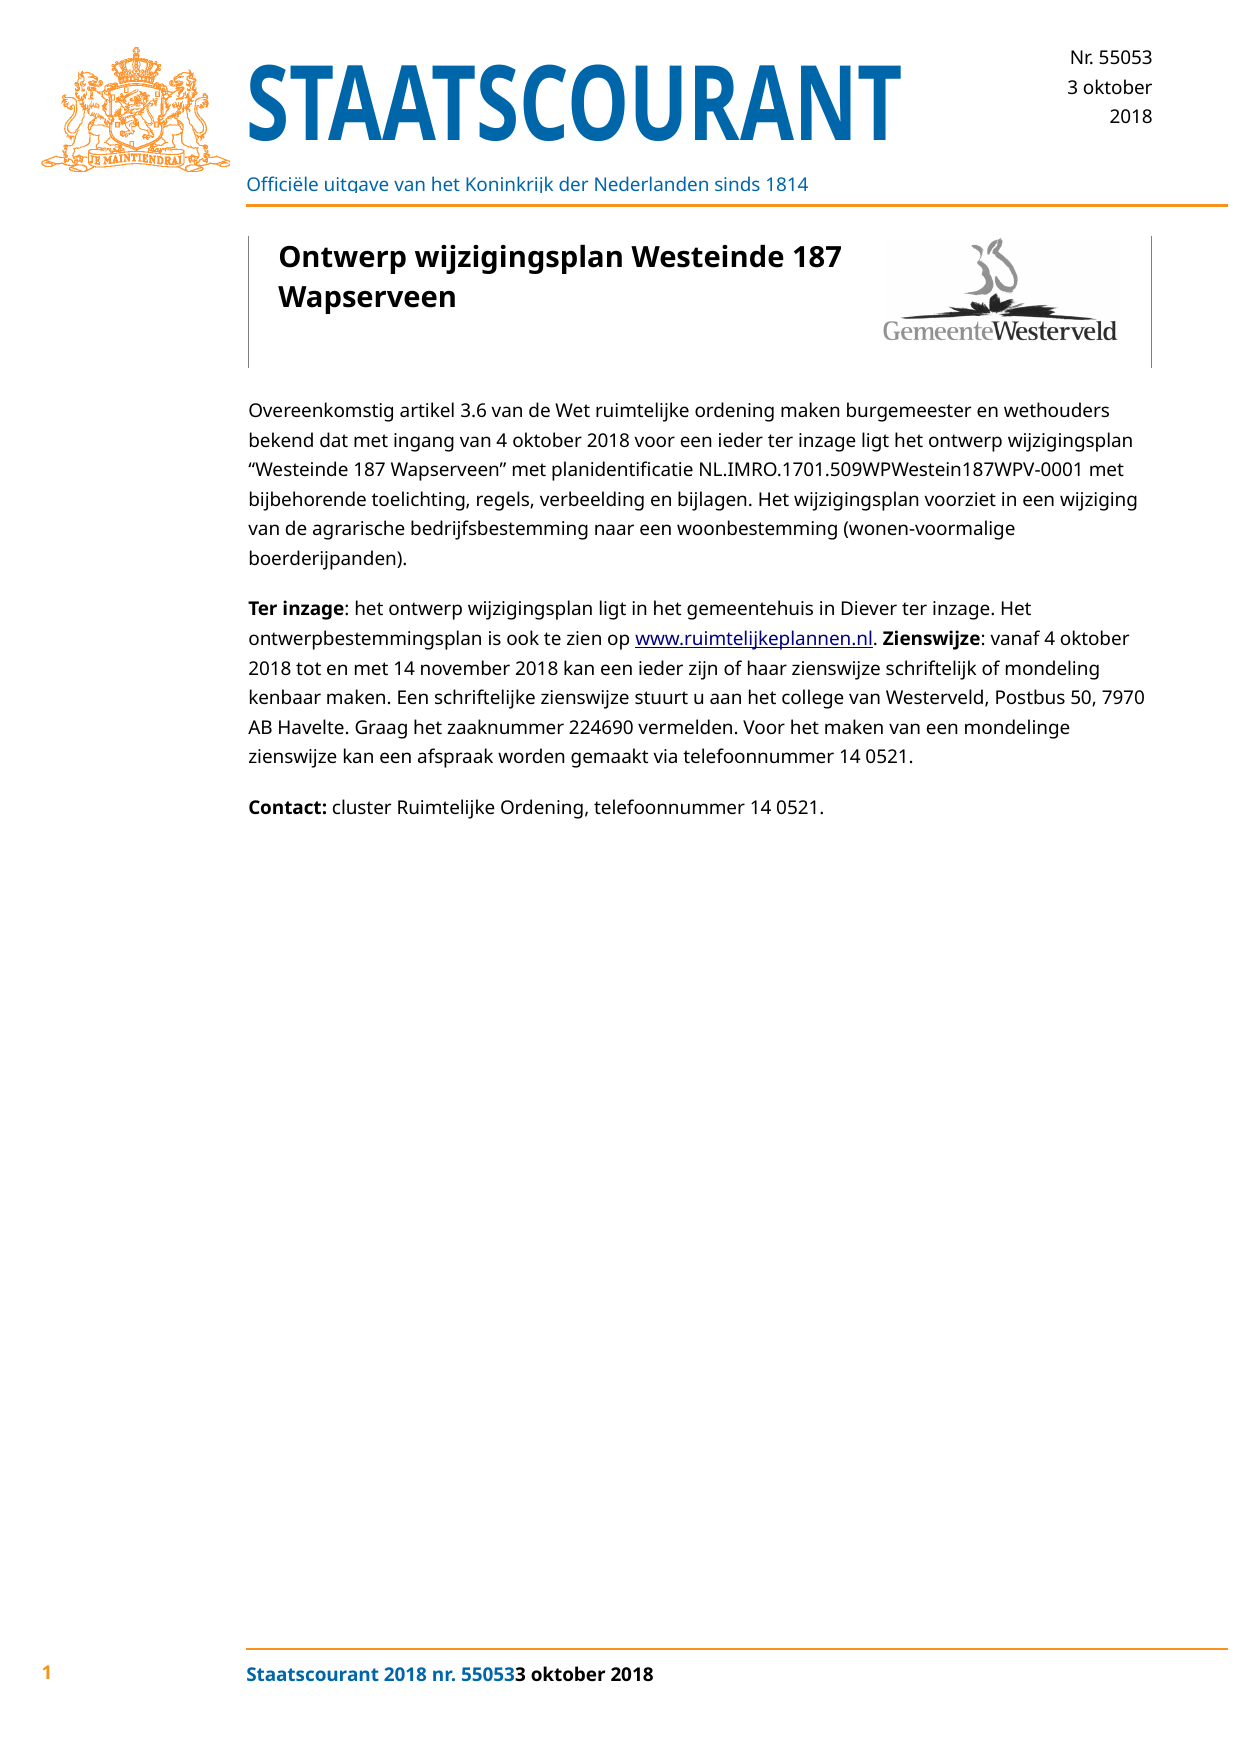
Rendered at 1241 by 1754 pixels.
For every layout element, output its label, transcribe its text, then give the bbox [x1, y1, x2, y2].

text Contact: cluster Ruimtelijke Ordening, telefoonnummer 14 0521. [248, 794, 1152, 819]
text Ter inzage: het ontwerp wijzigingsplan ligt in het gemeentehuis in Diever ter inzage. Het ontwerpbestemmingsplan is ook te zien op www.ruimtelijkeplannen.nl. Zienswijze: vanaf 4 oktober 2018 tot en met 14 november 2018 kan een ieder zijn of haar zienswijze schriftelijk of mondeling kenbaar maken. Een schriftelijke zienswijze stuurt u aan het college van Westerveld, Postbus 50, 7970 AB Havelte. Graag het zaaknummer 224690 vermelden. Voor het maken van een mondelinge zienswijze kan een afspraak worden gemaakt via telefoonnummer 14 0521. [248, 596, 1152, 769]
table_header [850, 236, 1151, 368]
table_header Ontwerp wijzigingsplan Westeinde 187 Wapserveen [249, 236, 850, 368]
picture [41, 47, 231, 172]
text Overeenkomstig artikel 3.6 van de Wet ruimtelijke ordening maken burgemeester en wethouders bekend dat met ingang van 4 oktober 2018 voor een ieder ter inzage ligt het ontwerp wijzigingsplan “Westeinde 187 Wapserveen” met planidentificatie NL.IMRO.1701.509WPWestein187WPV-0001 met bijbehorende toelichting, regels, verbeelding en bijlagen. Het wijzigingsplan voorziet in een wijziging van de agrarische bedrijfsbestemming naar een woonbestemming (wonen-voormalige boerderijpanden). [248, 397, 1152, 571]
picture [882, 236, 1119, 342]
